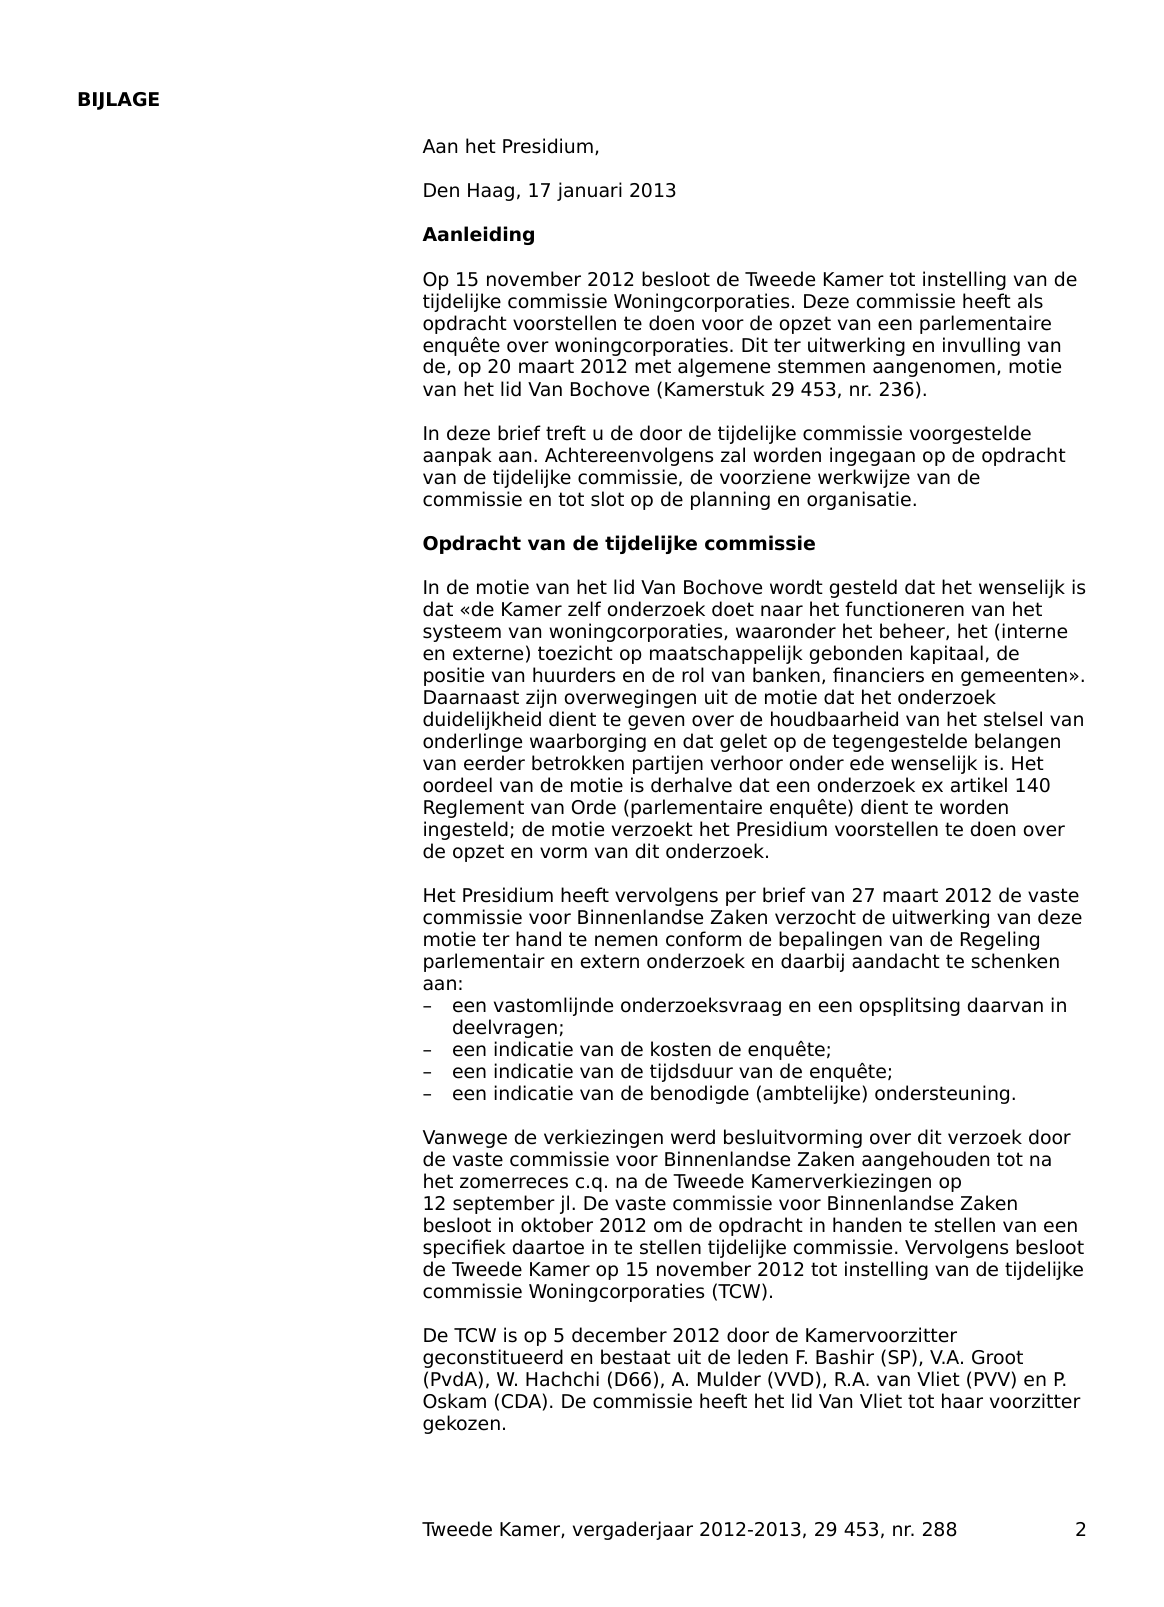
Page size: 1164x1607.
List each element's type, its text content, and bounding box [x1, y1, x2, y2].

text In deze brief treft u de door de tijdelijke commissie voorgestelde aanpak aan. Achtereenvolgens zal worden ingegaan op de opdracht van de tijdelijke commissie, de voorziene werkwijze van de commissie en tot slot op de planning en organisatie. [422, 423, 1087, 511]
text Op 15 november 2012 besloot de Tweede Kamer tot instelling van de tijdelijke commissie Woningcorporaties. Deze commissie heeft als opdracht voorstellen te doen voor de opzet van een parlementaire enquête over woningcorporaties. Dit ter uitwerking en invulling van de, op 20 maart 2012 met algemene stemmen aangenomen, motie van het lid Van Bochove (Kamerstuk 29 453, nr. 236). [422, 268, 1087, 400]
text – een indicatie van de tijdsduur van de enquête; [422, 1061, 1087, 1083]
text – een vastomlijnde onderzoeksvraag en een opsplitsing daarvan in deelvragen; [422, 995, 1087, 1039]
text Het Presidium heeft vervolgens per brief van 27 maart 2012 de vaste commissie voor Binnenlandse Zaken verzocht de uitwerking van deze motie ter hand te nemen conform de bepalingen van de Regeling parlementair en extern onderzoek en daarbij aandacht te schenken aan: [422, 885, 1087, 995]
text – een indicatie van de kosten de enquête; [422, 1039, 1087, 1061]
subtitle BIJLAGE [77, 89, 1087, 111]
subtitle Opdracht van de tijdelijke commissie [422, 533, 1087, 555]
text De TCW is op 5 december 2012 door de Kamervoorzitter geconstitueerd en bestaat uit de leden F. Bashir (SP), V.A. Groot (PvdA), W. Hachchi (D66), A. Mulder (VVD), R.A. van Vliet (PVV) en P. Oskam (CDA). De commissie heeft het lid Van Vliet tot haar voorzitter gekozen. [422, 1325, 1087, 1435]
text Aan het Presidium, [422, 136, 1087, 158]
text Vanwege de verkiezingen werd besluitvorming over dit verzoek door de vaste commissie voor Binnenlandse Zaken aangehouden tot na het zomerreces c.q. na de Tweede Kamerverkiezingen op 12 september jl. De vaste commissie voor Binnenlandse Zaken besloot in oktober 2012 om de opdracht in handen te stellen van een specifiek daartoe in te stellen tijdelijke commissie. Vervolgens besloot de Tweede Kamer op 15 november 2012 tot instelling van de tijdelijke commissie Woningcorporaties (TCW). [422, 1127, 1087, 1303]
text In de motie van het lid Van Bochove wordt gesteld dat het wenselijk is dat «de Kamer zelf onderzoek doet naar het functioneren van het systeem van woningcorporaties, waaronder het beheer, het (interne en externe) toezicht op maatschappelijk gebonden kapitaal, de positie van huurders en de rol van banken, financiers en gemeenten». Daarnaast zijn overwegingen uit de motie dat het onderzoek duidelijkheid dient te geven over de houdbaarheid van het stelsel van onderlinge waarborging en dat gelet op de tegengestelde belangen van eerder betrokken partijen verhoor onder ede wenselijk is. Het oordeel van de motie is derhalve dat een onderzoek ex artikel 140 Reglement van Orde (parlementaire enquête) dient te worden ingesteld; de motie verzoekt het Presidium voorstellen te doen over de opzet en vorm van dit onderzoek. [422, 577, 1087, 863]
text – een indicatie van de benodigde (ambtelijke) ondersteuning. [422, 1083, 1087, 1104]
text Den Haag, 17 januari 2013 [422, 180, 1087, 202]
subtitle Aanleiding [422, 224, 1087, 246]
